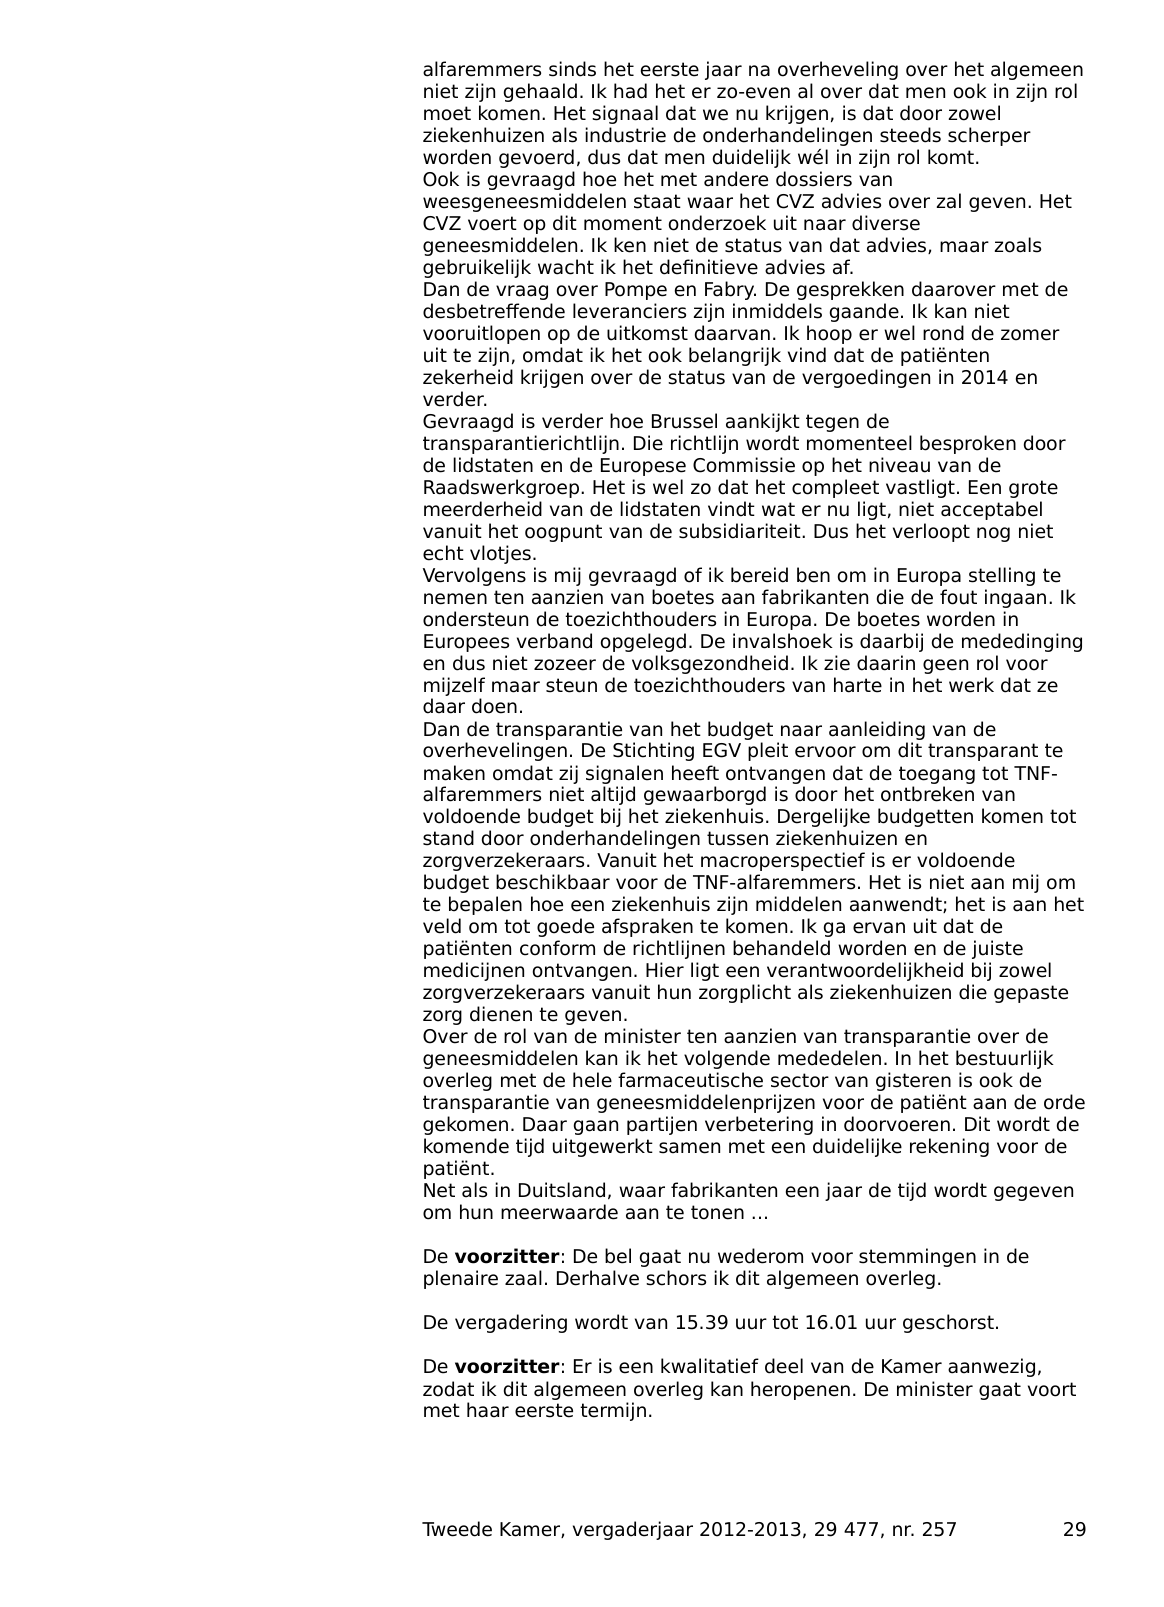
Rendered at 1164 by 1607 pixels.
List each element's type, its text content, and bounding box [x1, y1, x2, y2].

text Ook is gevraagd hoe het met andere dossiers van weesgeneesmiddelen staat waar het CVZ advies over zal geven. Het CVZ voert op dit moment onderzoek uit naar diverse geneesmiddelen. Ik ken niet de status van dat advies, maar zoals gebruikelijk wacht ik het definitieve advies af. [422, 169, 1087, 279]
text De vergadering wordt van 15.39 uur tot 16.01 uur geschorst. [422, 1312, 1087, 1334]
text alfaremmers sinds het eerste jaar na overheveling over het algemeen niet zijn gehaald. Ik had het er zo-even al over dat men ook in zijn rol moet komen. Het signaal dat we nu krijgen, is dat door zowel ziekenhuizen als industrie de onderhandelingen steeds scherper worden gevoerd, dus dat men duidelijk wél in zijn rol komt. [422, 59, 1087, 169]
text Net als in Duitsland, waar fabrikanten een jaar de tijd wordt gegeven om hun meerwaarde aan te tonen ... [422, 1180, 1087, 1224]
text Gevraagd is verder hoe Brussel aankijkt tegen de transparantierichtlijn. Die richtlijn wordt momenteel besproken door de lidstaten en de Europese Commissie op het niveau van de Raadswerkgroep. Het is wel zo dat het compleet vastligt. Een grote meerderheid van de lidstaten vindt wat er nu ligt, niet acceptabel vanuit het oogpunt van de subsidiariteit. Dus het verloopt nog niet echt vlotjes. [422, 411, 1087, 564]
text Over de rol van de minister ten aanzien van transparantie over de geneesmiddelen kan ik het volgende mededelen. In het bestuurlijk overleg met de hele farmaceutische sector van gisteren is ook de transparantie van geneesmiddelenprijzen voor de patiënt aan de orde gekomen. Daar gaan partijen verbetering in doorvoeren. Dit wordt de komende tijd uitgewerkt samen met een duidelijke rekening voor de patiënt. [422, 1026, 1087, 1180]
text De voorzitter: Er is een kwalitatief deel van de Kamer aanwezig, zodat ik dit algemeen overleg kan heropenen. De minister gaat voort met haar eerste termijn. [422, 1356, 1087, 1422]
text De voorzitter: De bel gaat nu wederom voor stemmingen in de plenaire zaal. Derhalve schors ik dit algemeen overleg. [422, 1246, 1087, 1290]
text Vervolgens is mij gevraagd of ik bereid ben om in Europa stelling te nemen ten aanzien van boetes aan fabrikanten die de fout ingaan. Ik ondersteun de toezichthouders in Europa. De boetes worden in Europees verband opgelegd. De invalshoek is daarbij de mededinging en dus niet zozeer de volksgezondheid. Ik zie daarin geen rol voor mijzelf maar steun de toezichthouders van harte in het werk dat ze daar doen. [422, 564, 1087, 718]
text Dan de vraag over Pompe en Fabry. De gesprekken daarover met de desbetreffende leveranciers zijn inmiddels gaande. Ik kan niet vooruitlopen op de uitkomst daarvan. Ik hoop er wel rond de zomer uit te zijn, omdat ik het ook belangrijk vind dat de patiënten zekerheid krijgen over de status van de vergoedingen in 2014 en verder. [422, 279, 1087, 411]
text Dan de transparantie van het budget naar aanleiding van de overhevelingen. De Stichting EGV pleit ervoor om dit transparant te maken omdat zij signalen heeft ontvangen dat de toegang tot TNF-alfaremmers niet altijd gewaarborgd is door het ontbreken van voldoende budget bij het ziekenhuis. Dergelijke budgetten komen tot stand door onderhandelingen tussen ziekenhuizen en zorgverzekeraars. Vanuit het macroperspectief is er voldoende budget beschikbaar voor de TNF-alfaremmers. Het is niet aan mij om te bepalen hoe een ziekenhuis zijn middelen aanwendt; het is aan het veld om tot goede afspraken te komen. Ik ga ervan uit dat de patiënten conform de richtlijnen behandeld worden en de juiste medicijnen ontvangen. Hier ligt een verantwoordelijkheid bij zowel zorgverzekeraars vanuit hun zorgplicht als ziekenhuizen die gepaste zorg dienen te geven. [422, 718, 1087, 1026]
